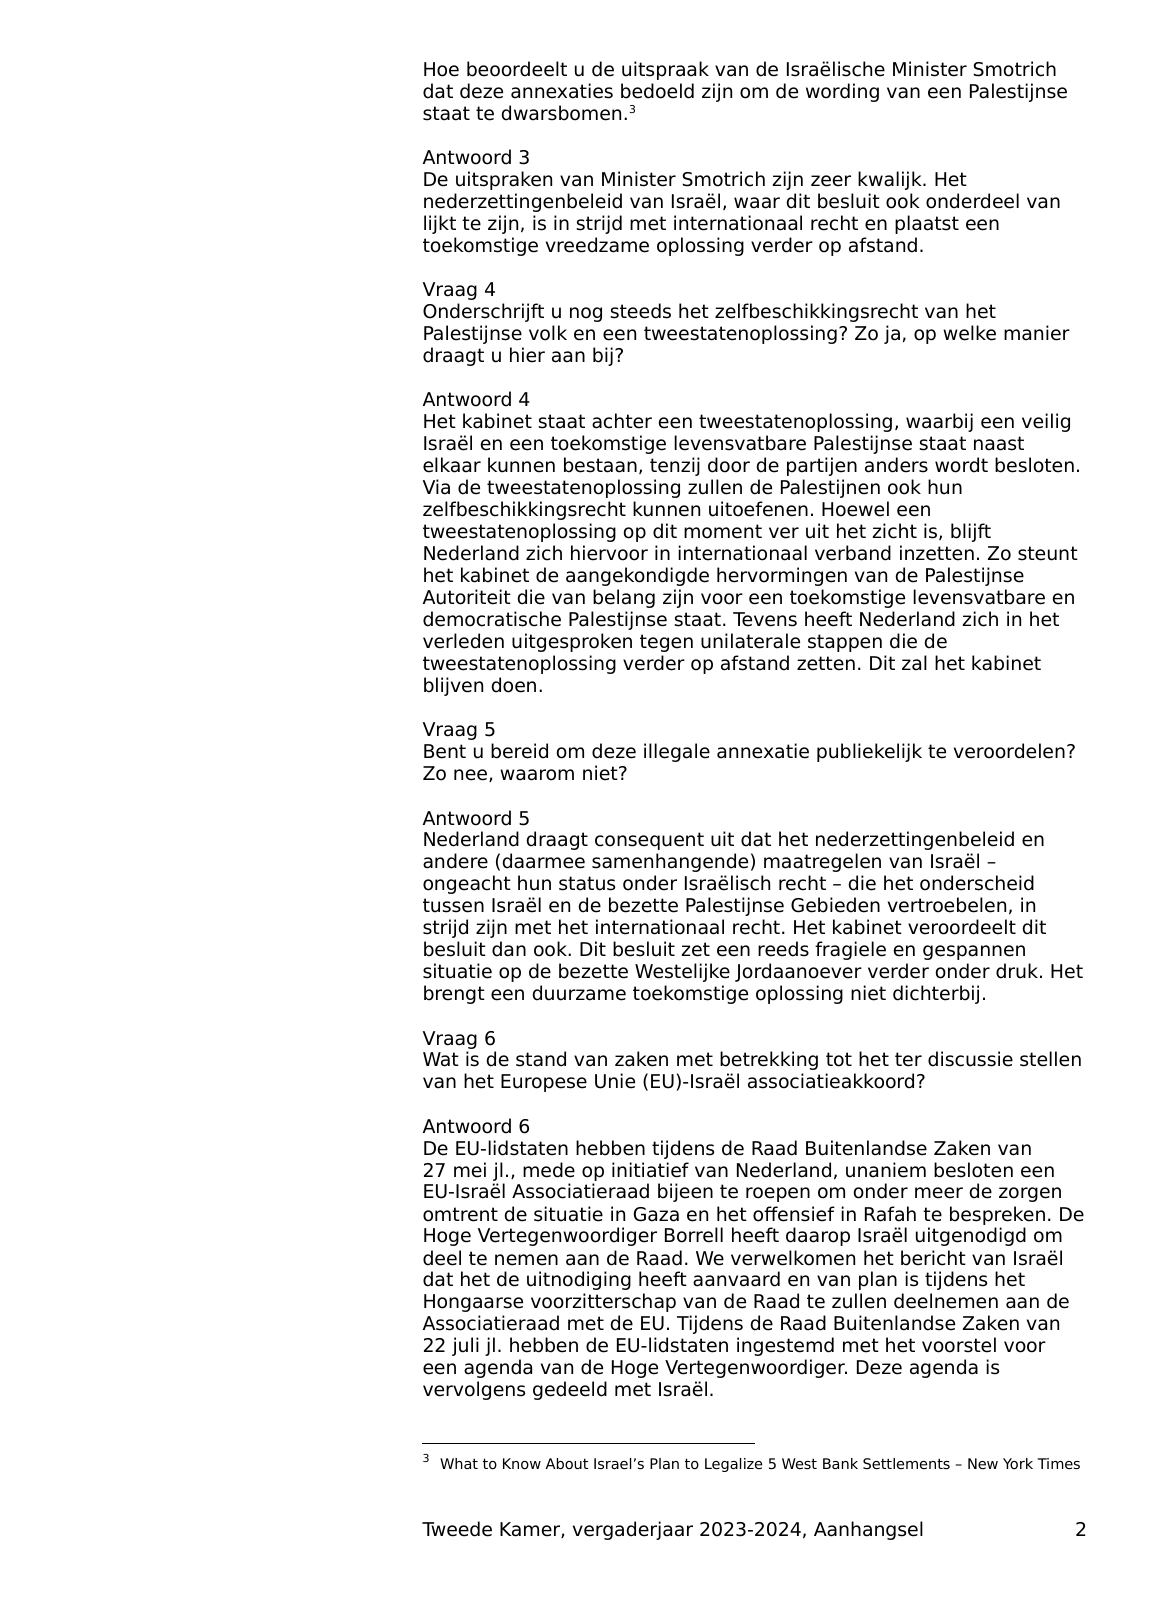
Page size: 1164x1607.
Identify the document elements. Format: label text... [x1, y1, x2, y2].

text Antwoord 5 [422, 807, 1087, 829]
text Wat is de stand van zaken met betrekking tot het ter discussie stellen van het Europese Unie (EU)-Israël associatieakkoord? [422, 1049, 1087, 1093]
text Onderschrijft u nog steeds het zelfbeschikkingsrecht van het Palestijnse volk en een tweestatenoplossing? Zo ja, op welke manier draagt u hier aan bij? [422, 301, 1087, 367]
text Vraag 4 [422, 279, 1087, 301]
text Antwoord 6 [422, 1116, 1087, 1137]
text Antwoord 3 [422, 147, 1087, 169]
text Het kabinet staat achter een tweestatenoplossing, waarbij een veilig Israël en een toekomstige levensvatbare Palestijnse staat naast elkaar kunnen bestaan, tenzij door de partijen anders wordt besloten. Via de tweestatenoplossing zullen de Palestijnen ook hun zelfbeschikkingsrecht kunnen uitoefenen. Hoewel een tweestatenoplossing op dit moment ver uit het zicht is, blijft Nederland zich hiervoor in internationaal verband inzetten. Zo steunt het kabinet de aangekondigde hervormingen van de Palestijnse Autoriteit die van belang zijn voor een toekomstige levensvatbare en democratische Palestijnse staat. Tevens heeft Nederland zich in het verleden uitgesproken tegen unilaterale stappen die de tweestatenoplossing verder op afstand zetten. Dit zal het kabinet blijven doen. [422, 411, 1087, 697]
text Vraag 6 [422, 1027, 1087, 1049]
text Bent u bereid om deze illegale annexatie publiekelijk te veroordelen? Zo nee, waarom niet? [422, 741, 1087, 785]
text Hoe beoordeelt u de uitspraak van de Israëlische Minister Smotrich dat deze annexaties bedoeld zijn om de wording van een Palestijnse staat te dwarsbomen. [422, 59, 1087, 125]
text De EU-lidstaten hebben tijdens de Raad Buitenlandse Zaken van 27 mei jl., mede op initiatief van Nederland, unaniem besloten een EU-Israël Associatieraad bijeen te roepen om onder meer de zorgen omtrent de situatie in Gaza en het offensief in Rafah te bespreken. De Hoge Vertegenwoordiger Borrell heeft daarop Israël uitgenodigd om deel te nemen aan de Raad. We verwelkomen het bericht van Israël dat het de uitnodiging heeft aanvaard en van plan is tijdens het Hongaarse voorzitterschap van de Raad te zullen deelnemen aan de Associatieraad met de EU. Tijdens de Raad Buitenlandse Zaken van 22 juli jl. hebben de EU-lidstaten ingestemd met het voorstel voor een agenda van de Hoge Vertegenwoordiger. Deze agenda is vervolgens gedeeld met Israël. [422, 1137, 1087, 1401]
text Vraag 5 [422, 719, 1087, 741]
text De uitspraken van Minister Smotrich zijn zeer kwalijk. Het nederzettingenbeleid van Israël, waar dit besluit ook onderdeel van lijkt te zijn, is in strijd met internationaal recht en plaatst een toekomstige vreedzame oplossing verder op afstand. [422, 169, 1087, 257]
text Nederland draagt consequent uit dat het nederzettingenbeleid en andere (daarmee samenhangende) maatregelen van Israël – ongeacht hun status onder Israëlisch recht – die het onderscheid tussen Israël en de bezette Palestijnse Gebieden vertroebelen, in strijd zijn met het internationaal recht. Het kabinet veroordeelt dit besluit dan ook. Dit besluit zet een reeds fragiele en gespannen situatie op de bezette Westelijke Jordaanoever verder onder druk. Het brengt een duurzame toekomstige oplossing niet dichterbij. [422, 829, 1087, 1005]
text What to Know About Israel’s Plan to Legalize 5 West Bank Settlements – New York Times [422, 1452, 1087, 1474]
text Antwoord 4 [422, 389, 1087, 411]
